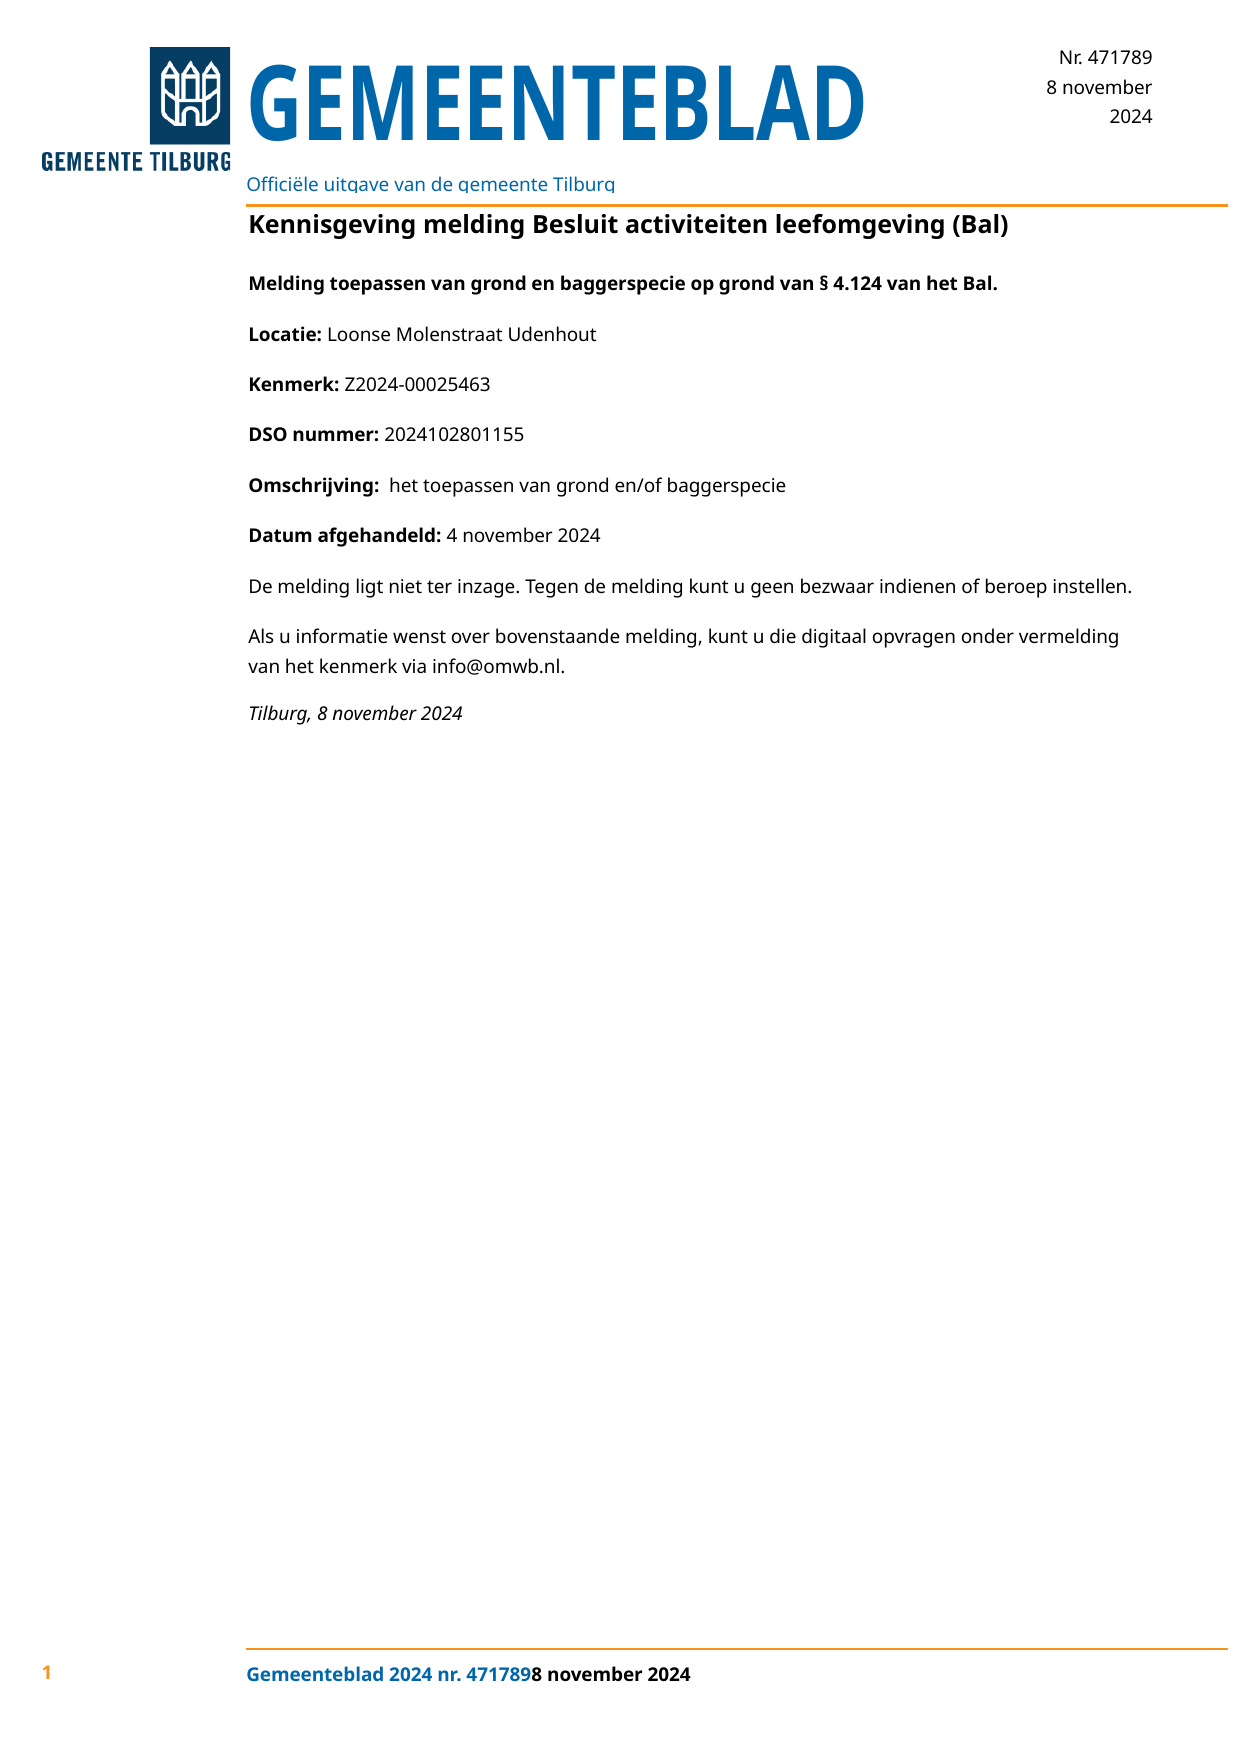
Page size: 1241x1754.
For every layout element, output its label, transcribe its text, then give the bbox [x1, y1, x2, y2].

text Als u informatie wenst over bovenstaande melding, kunt u die digitaal opvragen onder vermelding van het kenmerk via info@omwb.nl. [248, 623, 1152, 678]
text Omschrijving: het toepassen van grond en/of baggerspecie [248, 472, 1152, 498]
text DSO nummer: 2024102801155 [248, 422, 1152, 447]
picture [41, 47, 231, 172]
text Locatie: Loonse Molenstraat Udenhout [248, 321, 1152, 346]
text Datum afgehandeld: 4 november 2024 [248, 522, 1152, 548]
text Melding toepassen van grond en baggerspecie op grond van § 4.124 van het Bal. [248, 270, 1152, 296]
text Kennisgeving melding Besluit activiteiten leefomgeving (Bal) [248, 207, 1152, 241]
text Tilburg, 8 november 2024 [248, 701, 1152, 726]
text Kenmerk: Z2024-00025463 [248, 371, 1152, 397]
text De melding ligt niet ter inzage. Tegen de melding kunt u geen bezwaar indienen of beroep instellen. [248, 573, 1152, 598]
